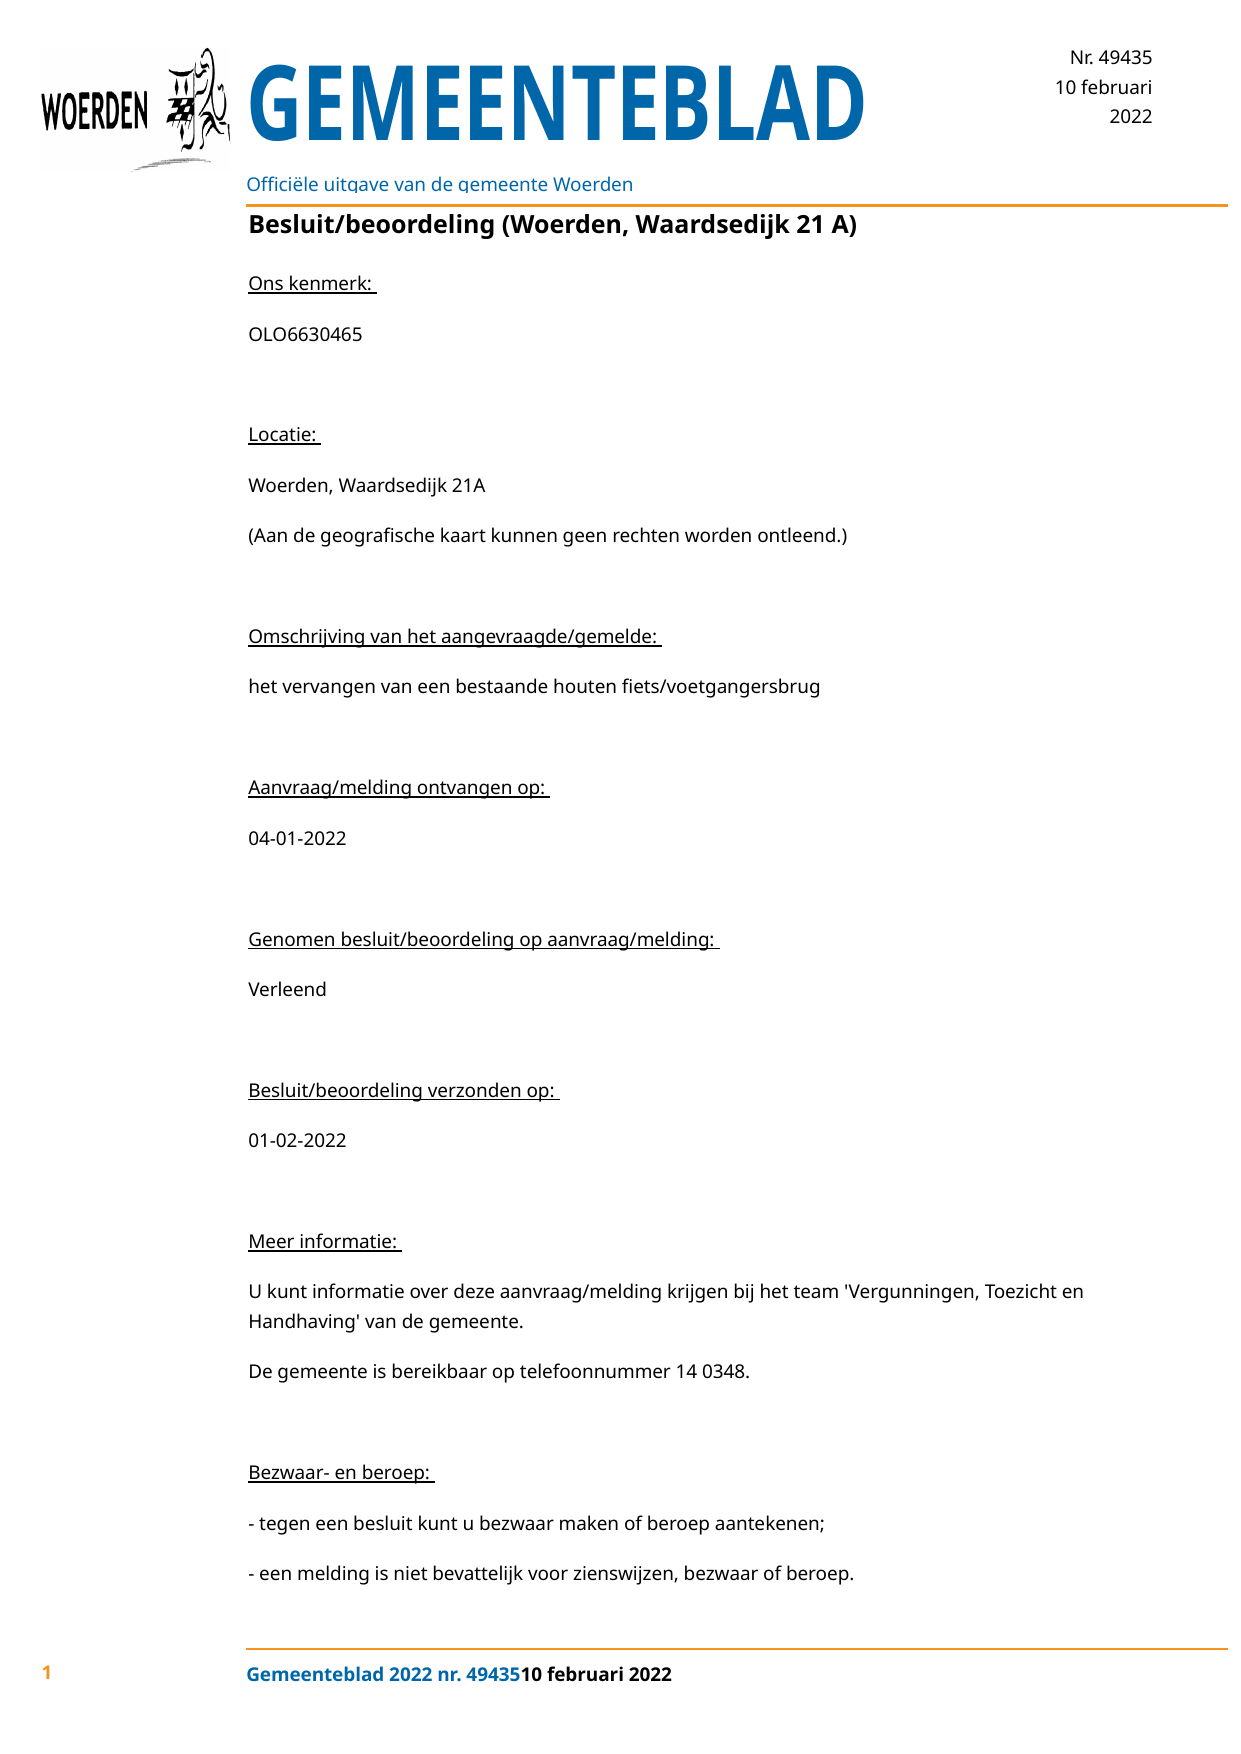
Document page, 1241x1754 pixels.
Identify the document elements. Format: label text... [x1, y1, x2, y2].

text Genomen besluit/beoordeling op aanvraag/melding: [248, 926, 1152, 951]
picture [41, 47, 231, 172]
text Woerden, Waardsedijk 21A [248, 472, 1152, 498]
text De gemeente is bereikbaar op telefoonnummer 14 0348. [248, 1359, 1152, 1384]
text Ons kenmerk: [248, 270, 1152, 296]
text (Aan de geografische kaart kunnen geen rechten worden ontleend.) [248, 522, 1152, 548]
text Aanvraag/melding ontvangen op: [248, 774, 1152, 800]
text het vervangen van een bestaande houten fiets/voetgangersbrug [248, 674, 1152, 699]
text Besluit/beoordeling (Woerden, Waardsedijk 21 A) [248, 207, 1152, 241]
text Locatie: [248, 422, 1152, 447]
text Omschrijving van het aangevraagde/gemelde: [248, 623, 1152, 649]
text Besluit/beoordeling verzonden op: [248, 1077, 1152, 1103]
text 04-01-2022 [248, 825, 1152, 851]
text 01-02-2022 [248, 1127, 1152, 1153]
text OLO6630465 [248, 321, 1152, 346]
text Meer informatie: [248, 1228, 1152, 1254]
text U kunt informatie over deze aanvraag/melding krijgen bij het team 'Vergunningen, Toezicht en Handhaving' van de gemeente. [248, 1279, 1152, 1334]
text Bezwaar- en beroep: [248, 1459, 1152, 1485]
text - tegen een besluit kunt u bezwaar maken of beroep aantekenen; [248, 1510, 1152, 1536]
text - een melding is niet bevattelijk voor zienswijzen, bezwaar of beroep. [248, 1560, 1152, 1586]
text Verleend [248, 976, 1152, 1002]
